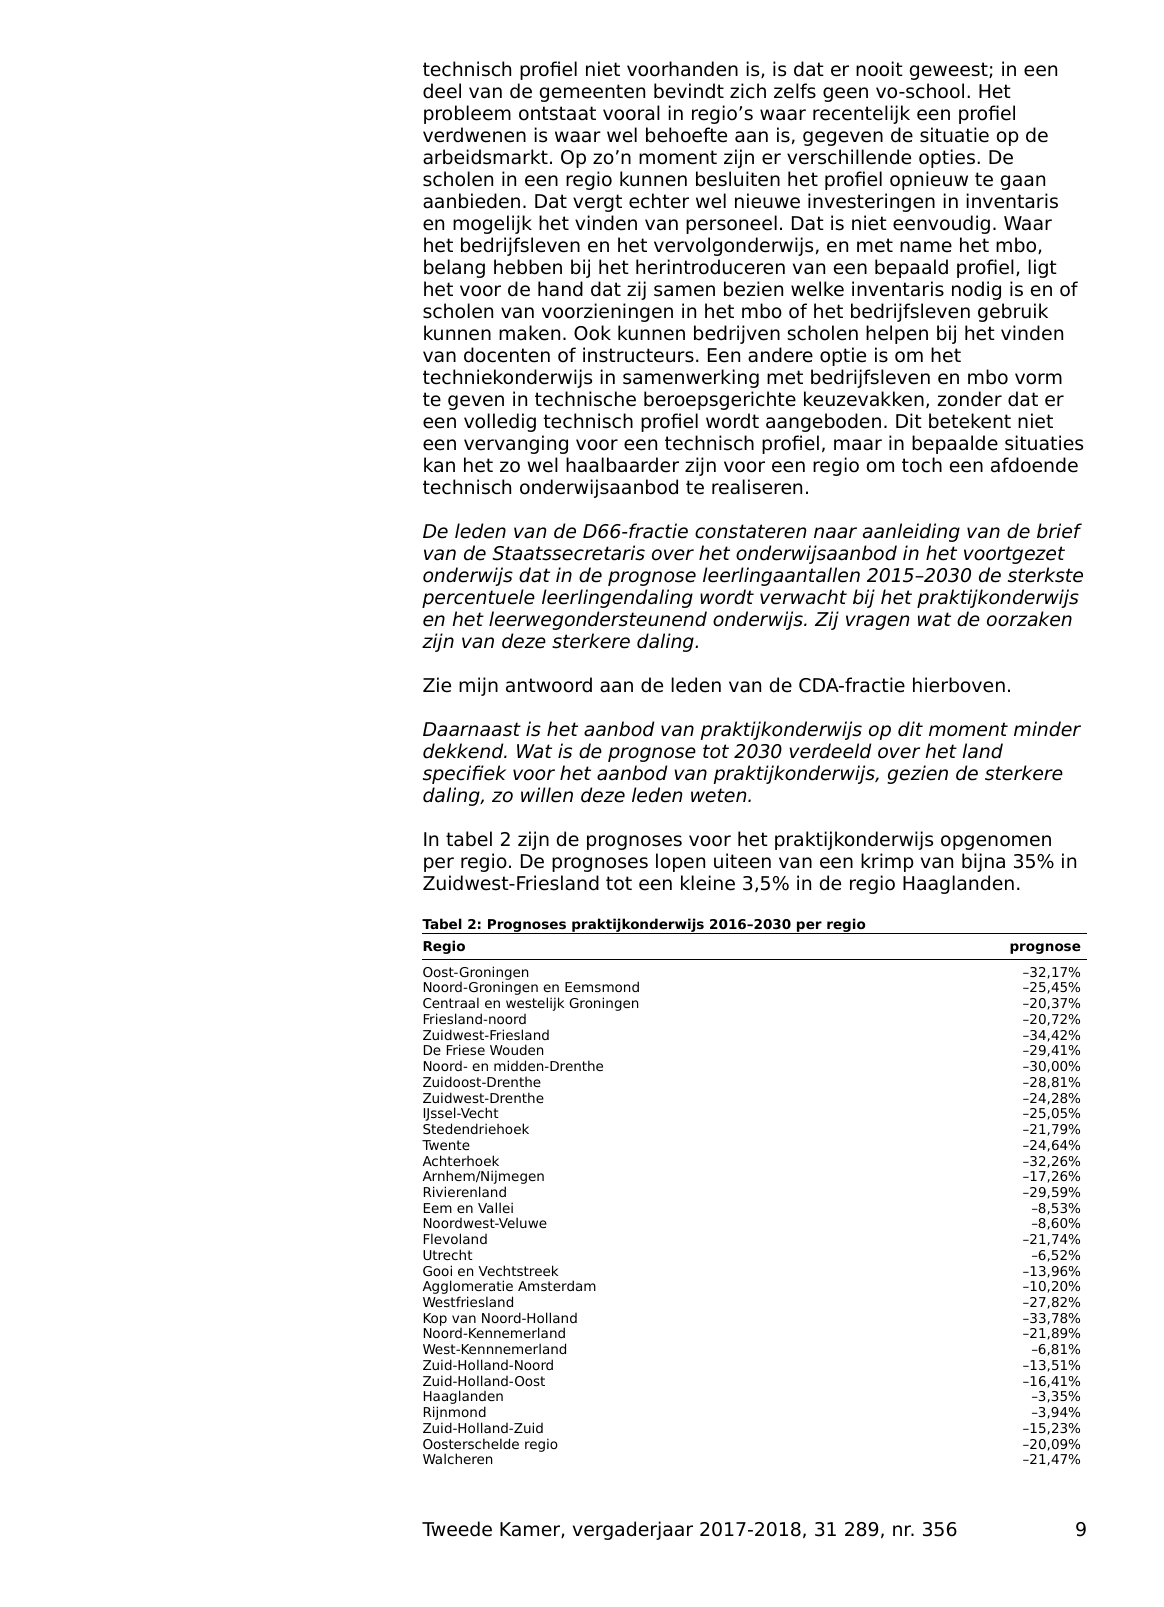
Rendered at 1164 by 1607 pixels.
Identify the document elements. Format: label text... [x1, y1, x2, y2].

table_cell –28,81% [886, 1075, 1087, 1090]
table_cell –8,53% [886, 1201, 1087, 1216]
table_cell –33,78% [886, 1311, 1087, 1326]
text De leden van de D66-fractie constateren naar aanleiding van de brief van de Staatssecretaris over het onderwijsaanbod in het voortgezet onderwijs dat in de prognose leerlingaantallen 2015–2030 de sterkste percentuele leerlingendaling wordt verwacht bij het praktijkonderwijs en het leerwegondersteunend onderwijs. Zij vragen wat de oorzaken zijn van deze sterkere daling. [422, 521, 1087, 653]
table_cell –21,89% [886, 1326, 1087, 1342]
table_cell Noord- en midden-Drenthe [422, 1059, 886, 1075]
table_cell Twente [422, 1138, 886, 1153]
table_cell –3,35% [886, 1389, 1087, 1405]
table_cell Zuid-Holland-Oost [422, 1374, 886, 1389]
table_cell –20,37% [886, 996, 1087, 1012]
table_cell Noordwest-Veluwe [422, 1216, 886, 1232]
table_cell Agglomeratie Amsterdam [422, 1279, 886, 1295]
table_cell Noord-Kennemerland [422, 1326, 886, 1342]
table_cell –6,81% [886, 1342, 1087, 1358]
table_cell Kop van Noord-Holland [422, 1311, 886, 1326]
table_cell Zuidoost-Drenthe [422, 1075, 886, 1090]
table_cell –34,42% [886, 1028, 1087, 1043]
table_cell –29,41% [886, 1043, 1087, 1059]
table_cell Oost-Groningen [422, 960, 886, 980]
table_cell Flevoland [422, 1232, 886, 1248]
table_cell –24,28% [886, 1090, 1087, 1106]
table_cell Gooi en Vechtstreek [422, 1264, 886, 1279]
table_cell –8,60% [886, 1216, 1087, 1232]
table_cell Westfriesland [422, 1295, 886, 1311]
table_cell –24,64% [886, 1138, 1087, 1153]
table_header Tabel 2: Prognoses praktijkonderwijs 2016–2030 per regio [422, 917, 1087, 933]
table_cell Centraal en westelijk Groningen [422, 996, 886, 1012]
table_cell Arnhem/Nijmegen [422, 1169, 886, 1185]
table_cell –20,09% [886, 1436, 1087, 1452]
table_cell Rijnmond [422, 1405, 886, 1421]
table_cell Utrecht [422, 1248, 886, 1263]
table_cell Rivierenland [422, 1185, 886, 1201]
table_cell Walcheren [422, 1452, 886, 1468]
table_cell –13,96% [886, 1264, 1087, 1279]
table_cell Achterhoek [422, 1153, 886, 1169]
text Daarnaast is het aanbod van praktijkonderwijs op dit moment minder dekkend. Wat is de prognose tot 2030 verdeeld over het land specifiek voor het aanbod van praktijkonderwijs, gezien de sterkere daling, zo willen deze leden weten. [422, 719, 1087, 807]
table_cell –25,05% [886, 1106, 1087, 1122]
table_cell West-Kennnemerland [422, 1342, 886, 1358]
table_cell –32,26% [886, 1153, 1087, 1169]
table_cell –17,26% [886, 1169, 1087, 1185]
text In tabel 2 zijn de prognoses voor het praktijkonderwijs opgenomen per regio. De prognoses lopen uiteen van een krimp van bijna 35% in Zuidwest-Friesland tot een kleine 3,5% in de regio Haaglanden. [422, 829, 1087, 895]
text technisch profiel niet voorhanden is, is dat er nooit geweest; in een deel van de gemeenten bevindt zich zelfs geen vo-school. Het probleem ontstaat vooral in regio’s waar recentelijk een profiel verdwenen is waar wel behoefte aan is, gegeven de situatie op de arbeidsmarkt. Op zo’n moment zijn er verschillende opties. De scholen in een regio kunnen besluiten het profiel opnieuw te gaan aanbieden. Dat vergt echter wel nieuwe investeringen in inventaris en mogelijk het vinden van personeel. Dat is niet eenvoudig. Waar het bedrijfsleven en het vervolgonderwijs, en met name het mbo, belang hebben bij het herintroduceren van een bepaald profiel, ligt het voor de hand dat zij samen bezien welke inventaris nodig is en of scholen van voorzieningen in het mbo of het bedrijfsleven gebruik kunnen maken. Ook kunnen bedrijven scholen helpen bij het vinden van docenten of instructeurs. Een andere optie is om het techniekonderwijs in samenwerking met bedrijfsleven en mbo vorm te geven in technische beroepsgerichte keuzevakken, zonder dat er een volledig technisch profiel wordt aangeboden. Dit betekent niet een vervanging voor een technisch profiel, maar in bepaalde situaties kan het zo wel haalbaarder zijn voor een regio om toch een afdoende technisch onderwijsaanbod te realiseren. [422, 59, 1087, 499]
table_cell Zuidwest-Drenthe [422, 1090, 886, 1106]
table_cell –15,23% [886, 1421, 1087, 1436]
table_cell –29,59% [886, 1185, 1087, 1201]
table_cell Friesland-noord [422, 1012, 886, 1027]
table_cell –21,74% [886, 1232, 1087, 1248]
table_cell –20,72% [886, 1012, 1087, 1027]
table_cell –16,41% [886, 1374, 1087, 1389]
table_cell –21,79% [886, 1122, 1087, 1138]
table_cell –13,51% [886, 1358, 1087, 1373]
table_cell –6,52% [886, 1248, 1087, 1263]
table_cell –3,94% [886, 1405, 1087, 1421]
table_cell –32,17% [886, 960, 1087, 980]
table_cell –30,00% [886, 1059, 1087, 1075]
table_cell Zuid-Holland-Noord [422, 1358, 886, 1373]
table_cell –27,82% [886, 1295, 1087, 1311]
table_cell Oosterschelde regio [422, 1436, 886, 1452]
table_cell Eem en Vallei [422, 1201, 886, 1216]
table_cell De Friese Wouden [422, 1043, 886, 1059]
table_cell prognose [886, 934, 1087, 959]
table_cell Zuid-Holland-Zuid [422, 1421, 886, 1436]
table_cell Stedendriehoek [422, 1122, 886, 1138]
table_cell Regio [422, 934, 886, 959]
table_cell –21,47% [886, 1452, 1087, 1468]
text Zie mijn antwoord aan de leden van de CDA-fractie hierboven. [422, 675, 1087, 697]
table_cell –10,20% [886, 1279, 1087, 1295]
table_cell IJssel-Vecht [422, 1106, 886, 1122]
table_cell –25,45% [886, 980, 1087, 996]
table_cell Haaglanden [422, 1389, 886, 1405]
table_cell Zuidwest-Friesland [422, 1028, 886, 1043]
table_cell Noord-Groningen en Eemsmond [422, 980, 886, 996]
